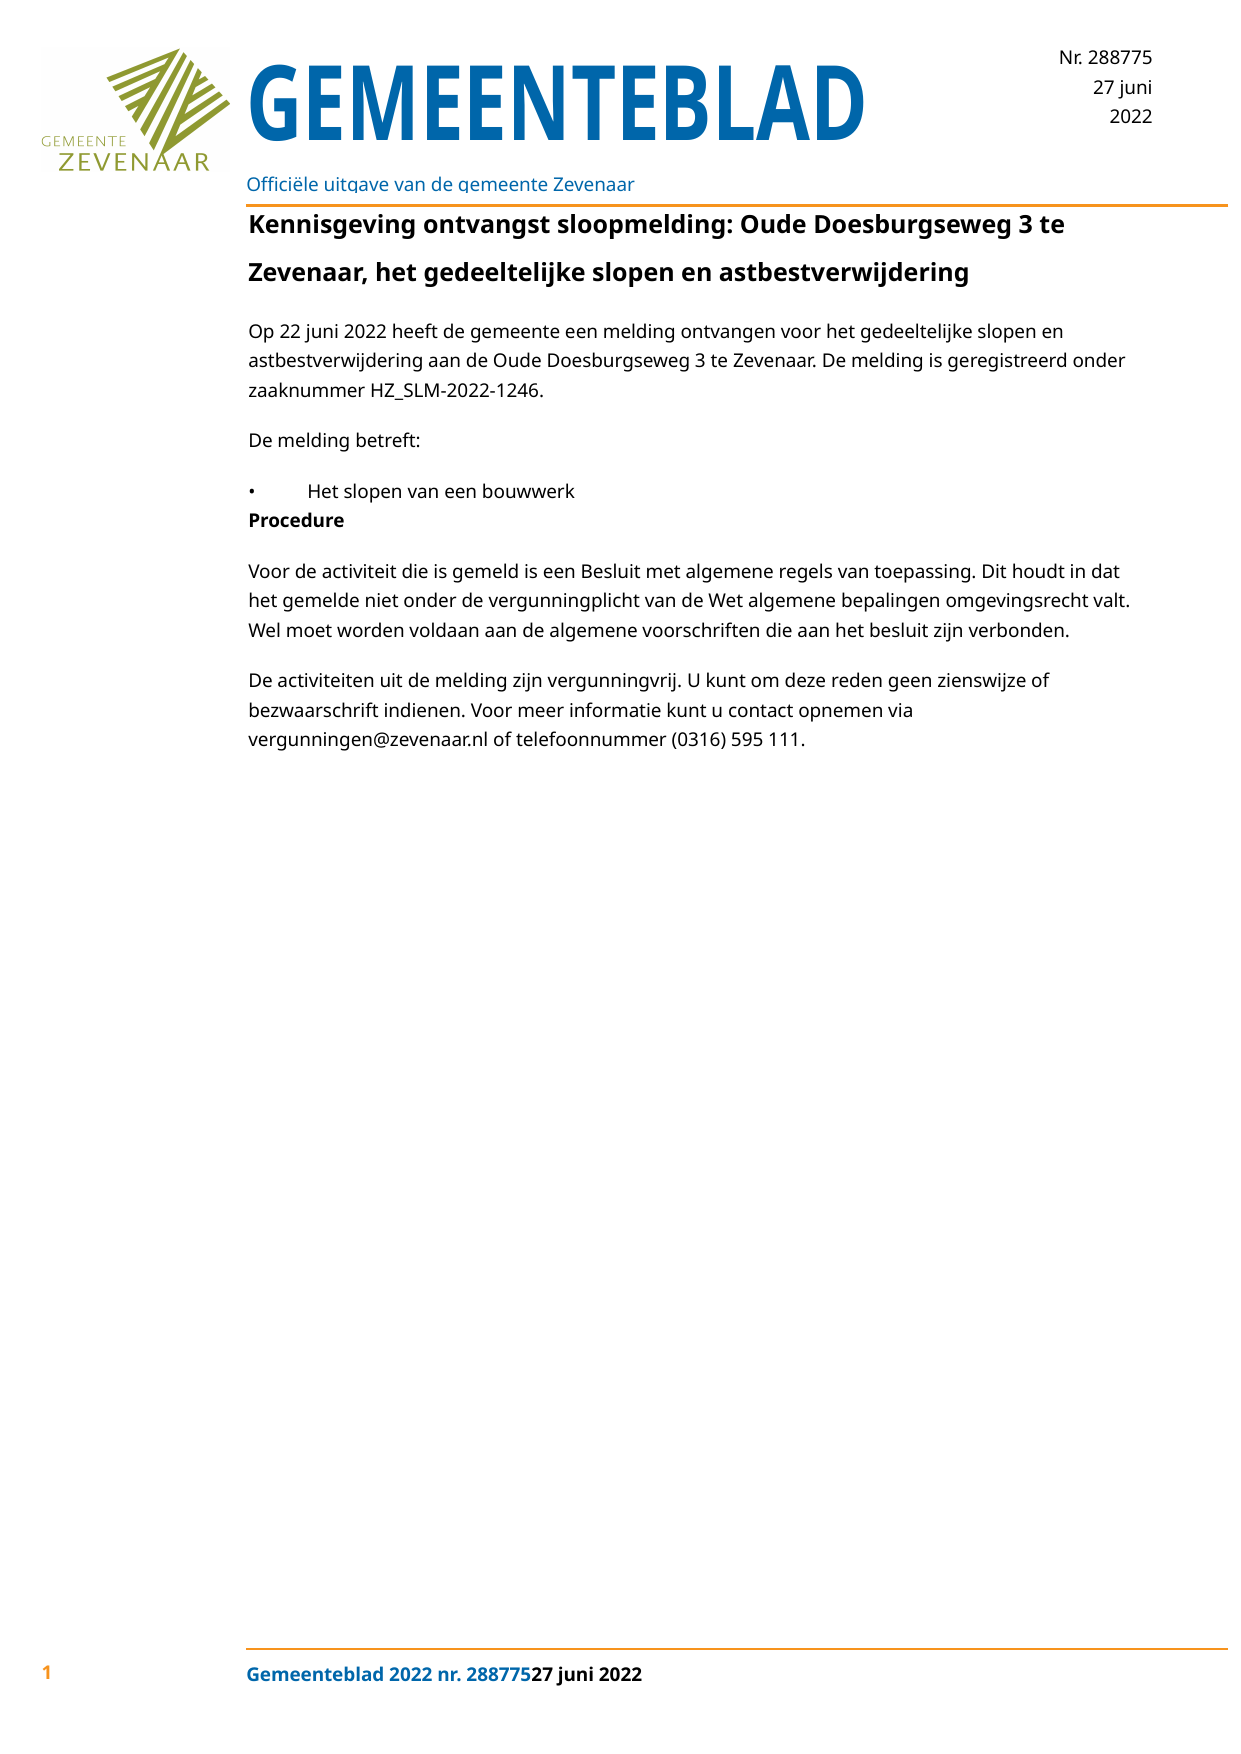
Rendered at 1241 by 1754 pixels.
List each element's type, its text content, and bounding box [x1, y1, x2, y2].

list Het slopen van een bouwwerk [248, 478, 1152, 504]
picture [41, 47, 231, 172]
text Op 22 juni 2022 heeft de gemeente een melding ontvangen voor het gedeeltelijke slopen en astbestverwijdering aan de Oude Doesburgseweg 3 te Zevenaar. De melding is geregistreerd onder zaaknummer HZ_SLM-2022-1246. [248, 318, 1152, 403]
text De melding betreft: [248, 427, 1152, 453]
text Voor de activiteit die is gemeld is een Besluit met algemene regels van toepassing. Dit houdt in dat het gemelde niet onder de vergunningplicht van de Wet algemene bepalingen omgevingsrecht valt. Wel moet worden voldaan aan de algemene voorschriften die aan het besluit zijn verbonden. [248, 558, 1152, 643]
text Kennisgeving ontvangst sloopmelding: Oude Doesburgseweg 3 te Zevenaar, het gedeeltelijke slopen en astbestverwijdering [248, 207, 1152, 288]
text De activiteiten uit de melding zijn vergunningvrij. U kunt om deze reden geen zienswijze of bezwaarschrift indienen. Voor meer informatie kunt u contact opnemen via vergunningen@zevenaar.nl of telefoonnummer (0316) 595 111. [248, 667, 1152, 752]
text Procedure [248, 507, 1152, 533]
